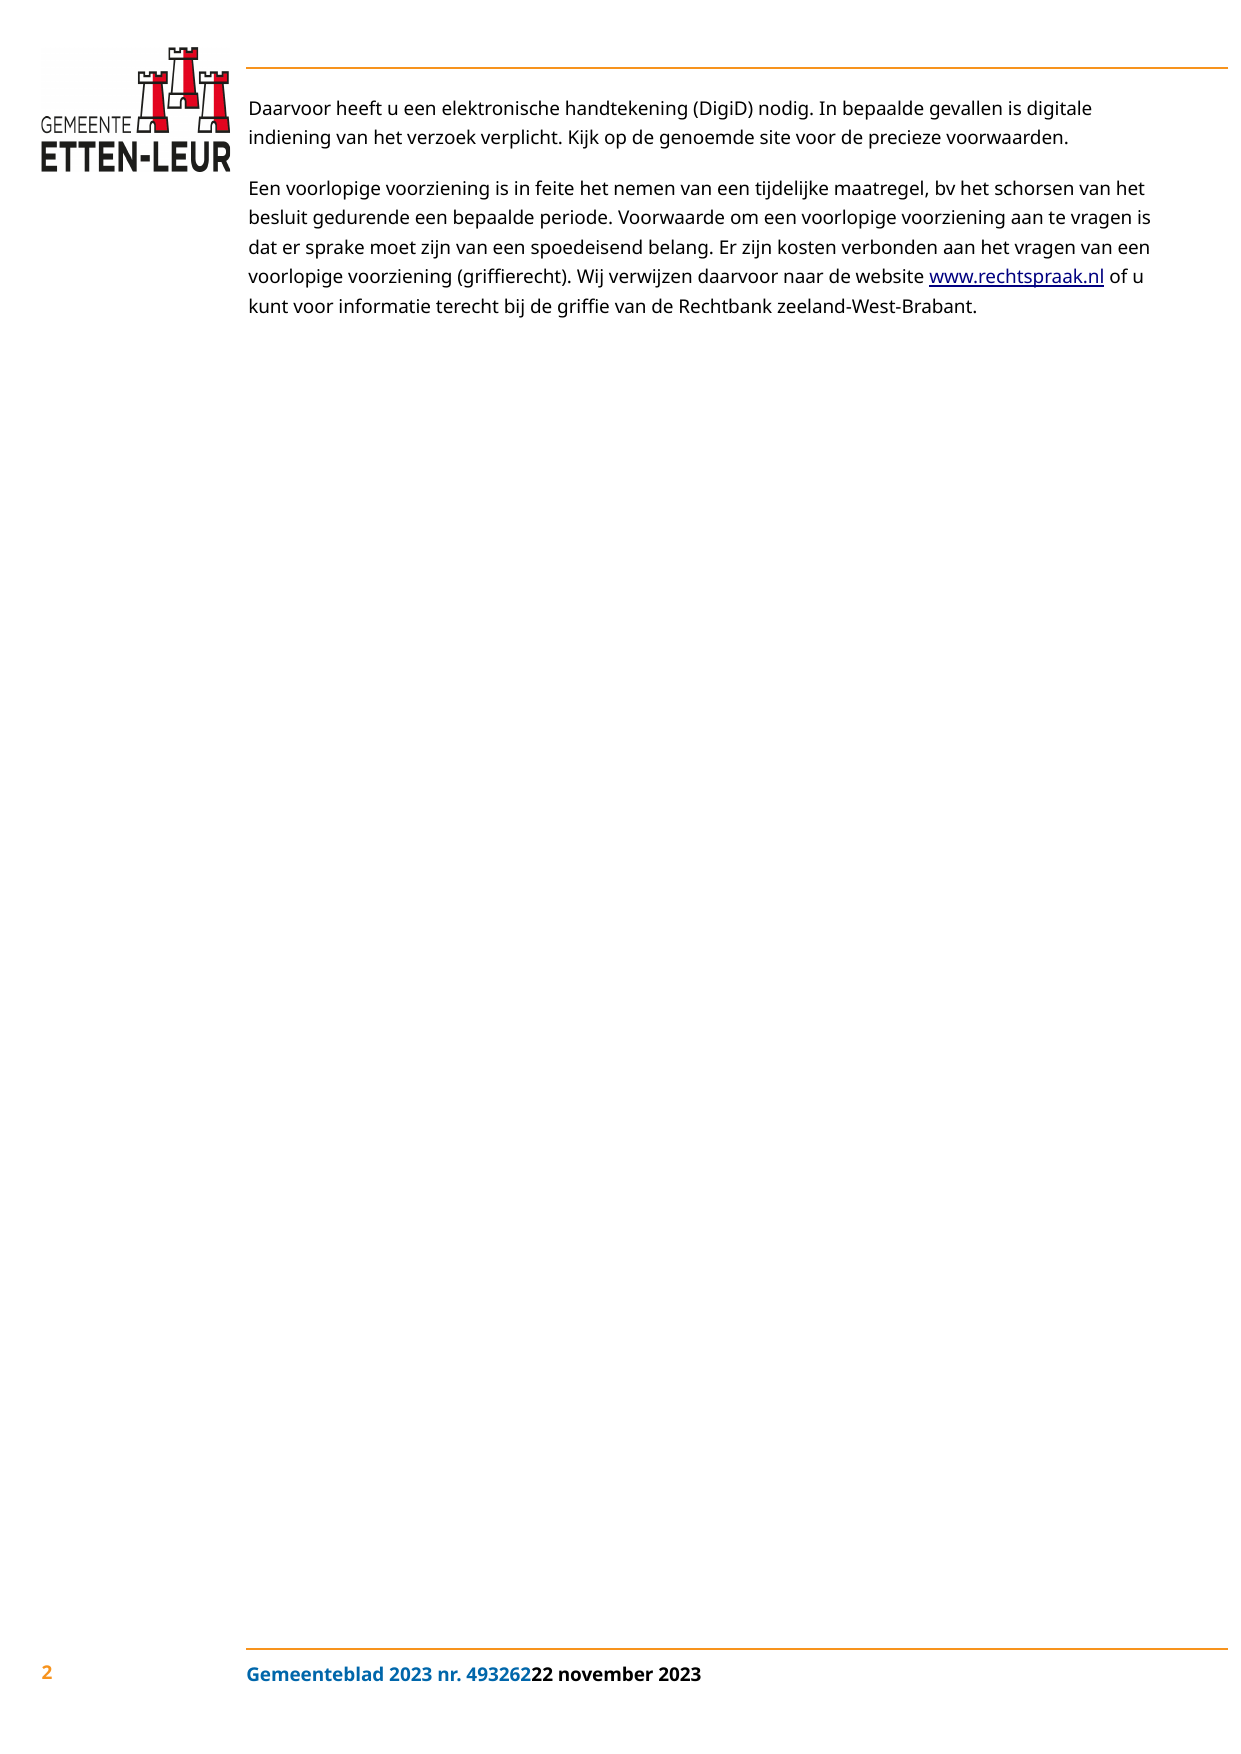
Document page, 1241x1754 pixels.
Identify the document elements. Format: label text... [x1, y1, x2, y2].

text Een voorlopige voorziening is in feite het nemen van een tijdelijke maatregel, bv het schorsen van het besluit gedurende een bepaalde periode. Voorwaarde om een voorlopige voorziening aan te vragen is dat er sprake moet zijn van een spoedeisend belang. Er zijn kosten verbonden aan het vragen van een voorlopige voorziening (griffierecht). Wij verwijzen daarvoor naar de website www.rechtspraak.nl of u kunt voor informatie terecht bij de griffie van de Rechtbank zeeland-West-Brabant. [248, 175, 1152, 319]
picture [41, 47, 231, 172]
text Daarvoor heeft u een elektronische handtekening (DigiD) nodig. In bepaalde gevallen is digitale indiening van het verzoek verplicht. Kijk op de genoemde site voor de precieze voorwaarden. [248, 95, 1152, 150]
